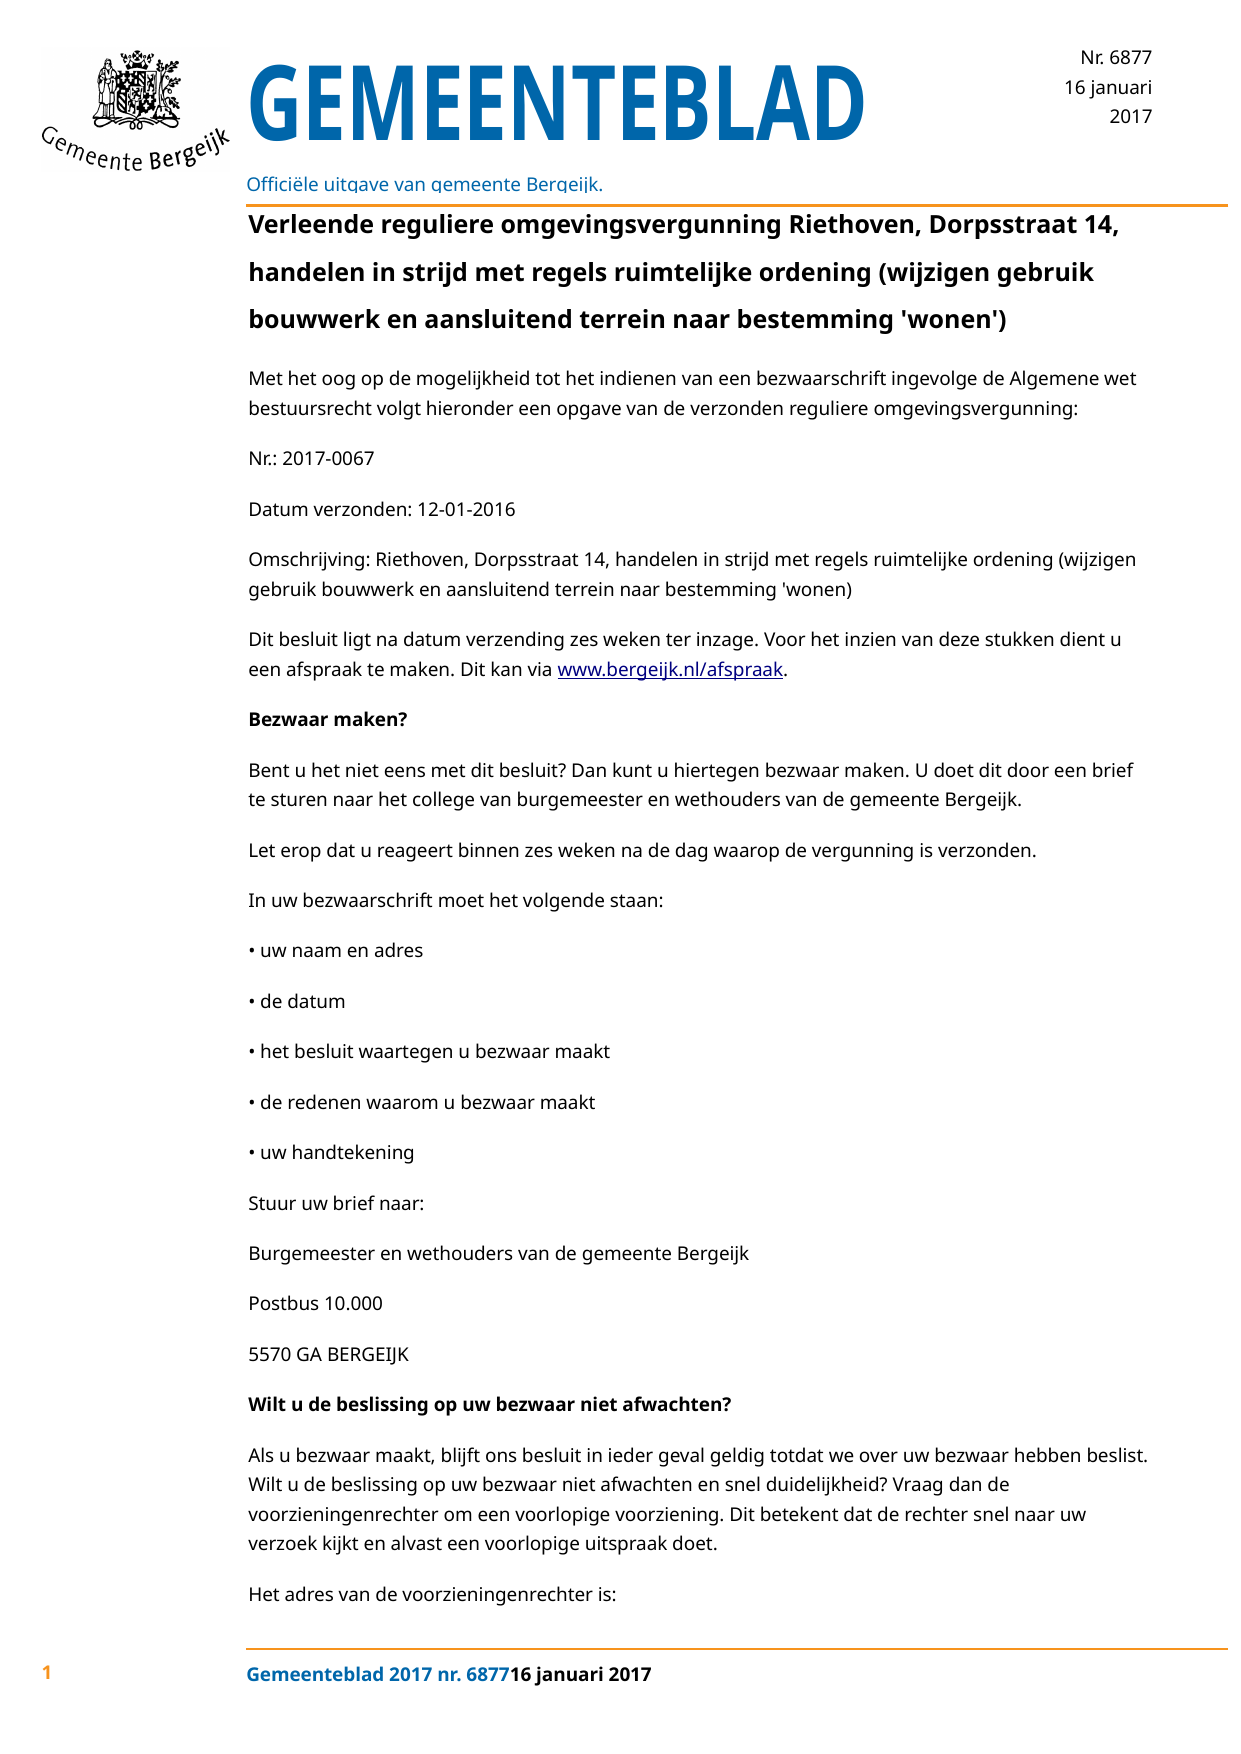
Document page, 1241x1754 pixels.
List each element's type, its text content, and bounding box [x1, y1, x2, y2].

text • uw handtekening [248, 1139, 1152, 1165]
text • de datum [248, 988, 1152, 1014]
text 5570 GA BERGEIJK [248, 1341, 1152, 1367]
text Stuur uw brief naar: [248, 1190, 1152, 1215]
text Als u bezwaar maakt, blijft ons besluit in ieder geval geldig totdat we over uw bezwaar hebben beslist. Wilt u de beslissing op uw bezwaar niet afwachten en snel duidelijkheid? Vraag dan de voorzieningenrechter om een voorlopige voorziening. Dit betekent dat de rechter snel naar uw verzoek kijkt en alvast een voorlopige uitspraak doet. [248, 1442, 1152, 1556]
text Burgemeester en wethouders van de gemeente Bergeijk [248, 1240, 1152, 1266]
text Omschrijving: Riethoven, Dorpsstraat 14, handelen in strijd met regels ruimtelijke ordening (wijzigen gebruik bouwwerk en aansluitend terrein naar bestemming 'wonen) [248, 546, 1152, 602]
text Let erop dat u reageert binnen zes weken na de dag waarop de vergunning is verzonden. [248, 837, 1152, 862]
picture [41, 47, 231, 172]
text Nr.: 2017-0067 [248, 446, 1152, 471]
text • het besluit waartegen u bezwaar maakt [248, 1038, 1152, 1064]
text • de redenen waarom u bezwaar maakt [248, 1089, 1152, 1114]
text Verleende reguliere omgevingsvergunning Riethoven, Dorpsstraat 14, handelen in strijd met regels ruimtelijke ordening (wijzigen gebruik bouwwerk en aansluitend terrein naar bestemming 'wonen') [248, 207, 1152, 336]
text Het adres van de voorzieningenrechter is: [248, 1581, 1152, 1607]
text • uw naam en adres [248, 938, 1152, 963]
text Met het oog op de mogelijkheid tot het indienen van een bezwaarschrift ingevolge de Algemene wet bestuursrecht volgt hieronder een opgave van de verzonden reguliere omgevingsvergunning: [248, 366, 1152, 421]
text Bent u het niet eens met dit besluit? Dan kunt u hiertegen bezwaar maken. U doet dit door een brief te sturen naar het college van burgemeester en wethouders van de gemeente Bergeijk. [248, 757, 1152, 812]
text Datum verzonden: 12-01-2016 [248, 496, 1152, 522]
text In uw bezwaarschrift moet het volgende staan: [248, 887, 1152, 913]
text Wilt u de beslissing op uw bezwaar niet afwachten? [248, 1391, 1152, 1417]
text Bezwaar maken? [248, 706, 1152, 732]
text Dit besluit ligt na datum verzending zes weken ter inzage. Voor het inzien van deze stukken dient u een afspraak te maken. Dit kan via www.bergeijk.nl/afspraak. [248, 626, 1152, 682]
text Postbus 10.000 [248, 1291, 1152, 1316]
